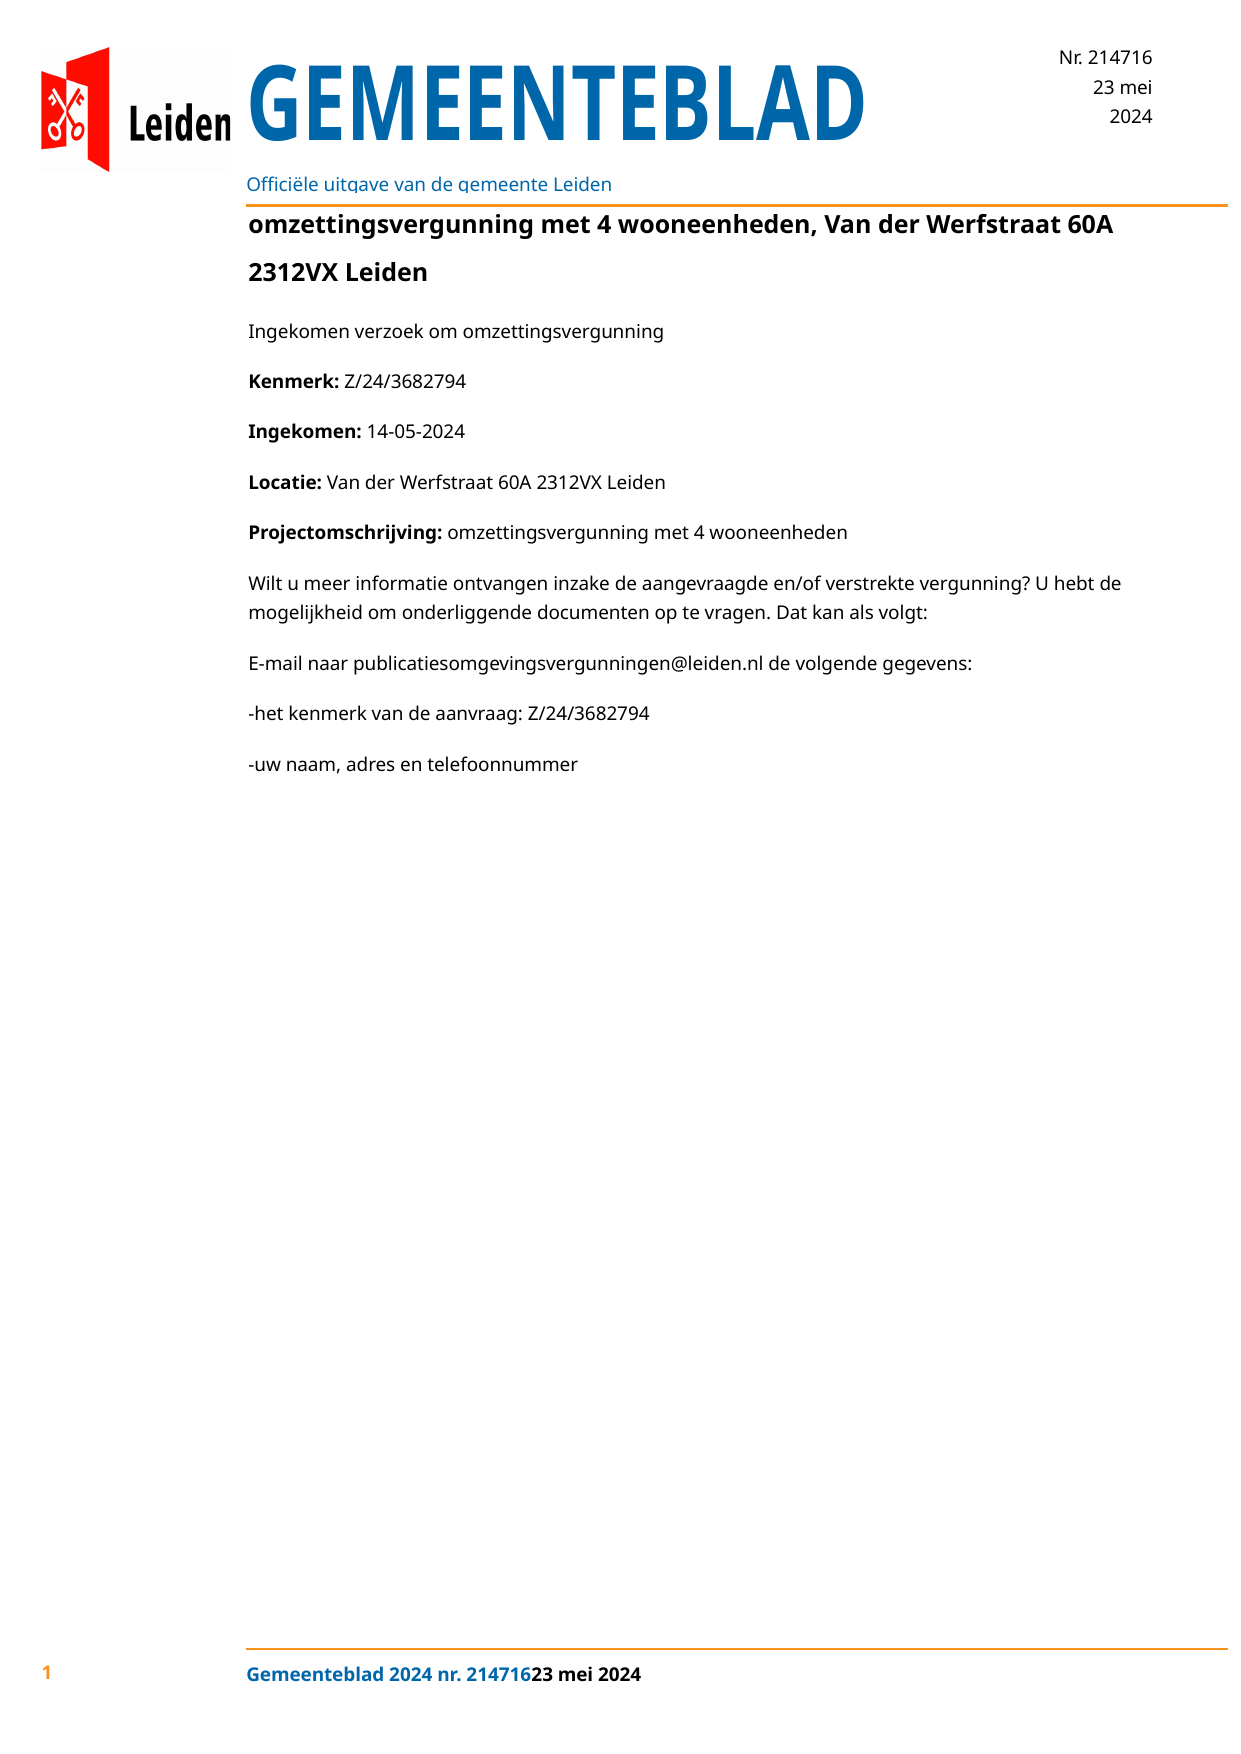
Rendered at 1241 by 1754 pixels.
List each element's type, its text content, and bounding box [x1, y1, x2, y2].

picture [41, 47, 231, 172]
text -het kenmerk van de aanvraag: Z/24/3682794 [248, 700, 1152, 726]
text Wilt u meer informatie ontvangen inzake de aangevraagde en/of verstrekte vergunning? U hebt de mogelijkheid om onderliggende documenten op te vragen. Dat kan als volgt: [248, 570, 1152, 625]
text Locatie: Van der Werfstraat 60A 2312VX Leiden [248, 469, 1152, 495]
text E-mail naar publicatiesomgevingsvergunningen@leiden.nl de volgende gegevens: [248, 650, 1152, 676]
text -uw naam, adres en telefoonnummer [248, 751, 1152, 777]
text Projectomschrijving: omzettingsvergunning met 4 wooneenheden [248, 519, 1152, 545]
text omzettingsvergunning met 4 wooneenheden, Van der Werfstraat 60A 2312VX Leiden [248, 207, 1152, 288]
text Ingekomen verzoek om omzettingsvergunning [248, 318, 1152, 344]
text Kenmerk: Z/24/3682794 [248, 368, 1152, 394]
text Ingekomen: 14-05-2024 [248, 419, 1152, 444]
